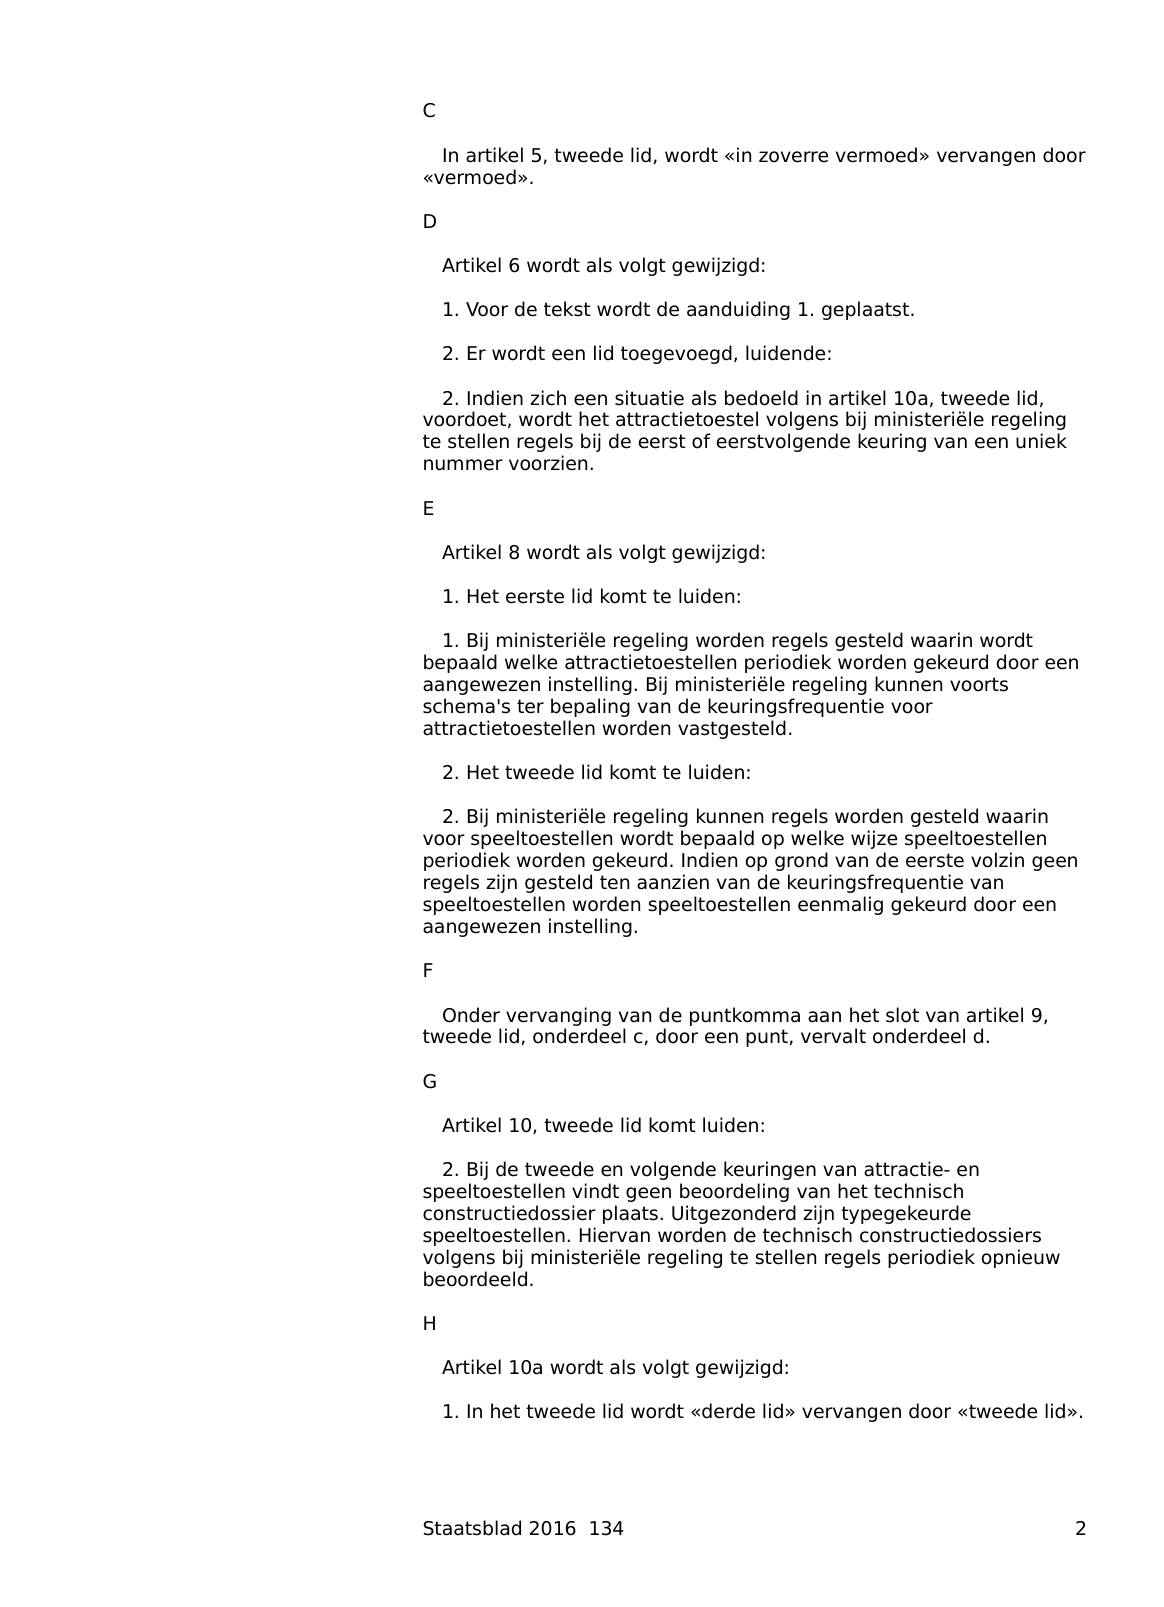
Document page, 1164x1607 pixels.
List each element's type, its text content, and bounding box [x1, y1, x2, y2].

text F [422, 960, 1087, 982]
text Artikel 10a wordt als volgt gewijzigd: [422, 1357, 1087, 1379]
text Onder vervanging van de puntkomma aan het slot van artikel 9, tweede lid, onderdeel c, door een punt, vervalt onderdeel d. [422, 1004, 1087, 1048]
text 1. Bij ministeriële regeling worden regels gesteld waarin wordt bepaald welke attractietoestellen periodiek worden gekeurd door een aangewezen instelling. Bij ministeriële regeling kunnen voorts schema's ter bepaling van de keuringsfrequentie voor attractietoestellen worden vastgesteld. [422, 630, 1087, 740]
text 1. Voor de tekst wordt de aanduiding 1. geplaatst. [422, 299, 1087, 321]
text E [422, 497, 1087, 519]
text 2. Indien zich een situatie als bedoeld in artikel 10a, tweede lid, voordoet, wordt het attractietoestel volgens bij ministeriële regeling te stellen regels bij de eerst of eerstvolgende keuring van een uniek nummer voorzien. [422, 387, 1087, 475]
text G [422, 1071, 1087, 1093]
text 1. In het tweede lid wordt «derde lid» vervangen door «tweede lid». [422, 1401, 1087, 1423]
text C [422, 100, 1087, 122]
text 2. Er wordt een lid toegevoegd, luidende: [422, 343, 1087, 365]
text In artikel 5, tweede lid, wordt «in zoverre vermoed» vervangen door «vermoed». [422, 144, 1087, 188]
text D [422, 211, 1087, 233]
text 2. Bij ministeriële regeling kunnen regels worden gesteld waarin voor speeltoestellen wordt bepaald op welke wijze speeltoestellen periodiek worden gekeurd. Indien op grond van de eerste volzin geen regels zijn gesteld ten aanzien van de keuringsfrequentie van speeltoestellen worden speeltoestellen eenmalig gekeurd door een aangewezen instelling. [422, 806, 1087, 938]
text 1. Het eerste lid komt te luiden: [422, 586, 1087, 608]
text H [422, 1313, 1087, 1335]
text Artikel 8 wordt als volgt gewijzigd: [422, 542, 1087, 564]
text Artikel 10, tweede lid komt luiden: [422, 1115, 1087, 1137]
text 2. Bij de tweede en volgende keuringen van attractie- en speeltoestellen vindt geen beoordeling van het technisch constructiedossier plaats. Uitgezonderd zijn typegekeurde speeltoestellen. Hiervan worden de technisch constructiedossiers volgens bij ministeriële regeling te stellen regels periodiek opnieuw beoordeeld. [422, 1159, 1087, 1291]
text Artikel 6 wordt als volgt gewijzigd: [422, 255, 1087, 277]
text 2. Het tweede lid komt te luiden: [422, 762, 1087, 784]
